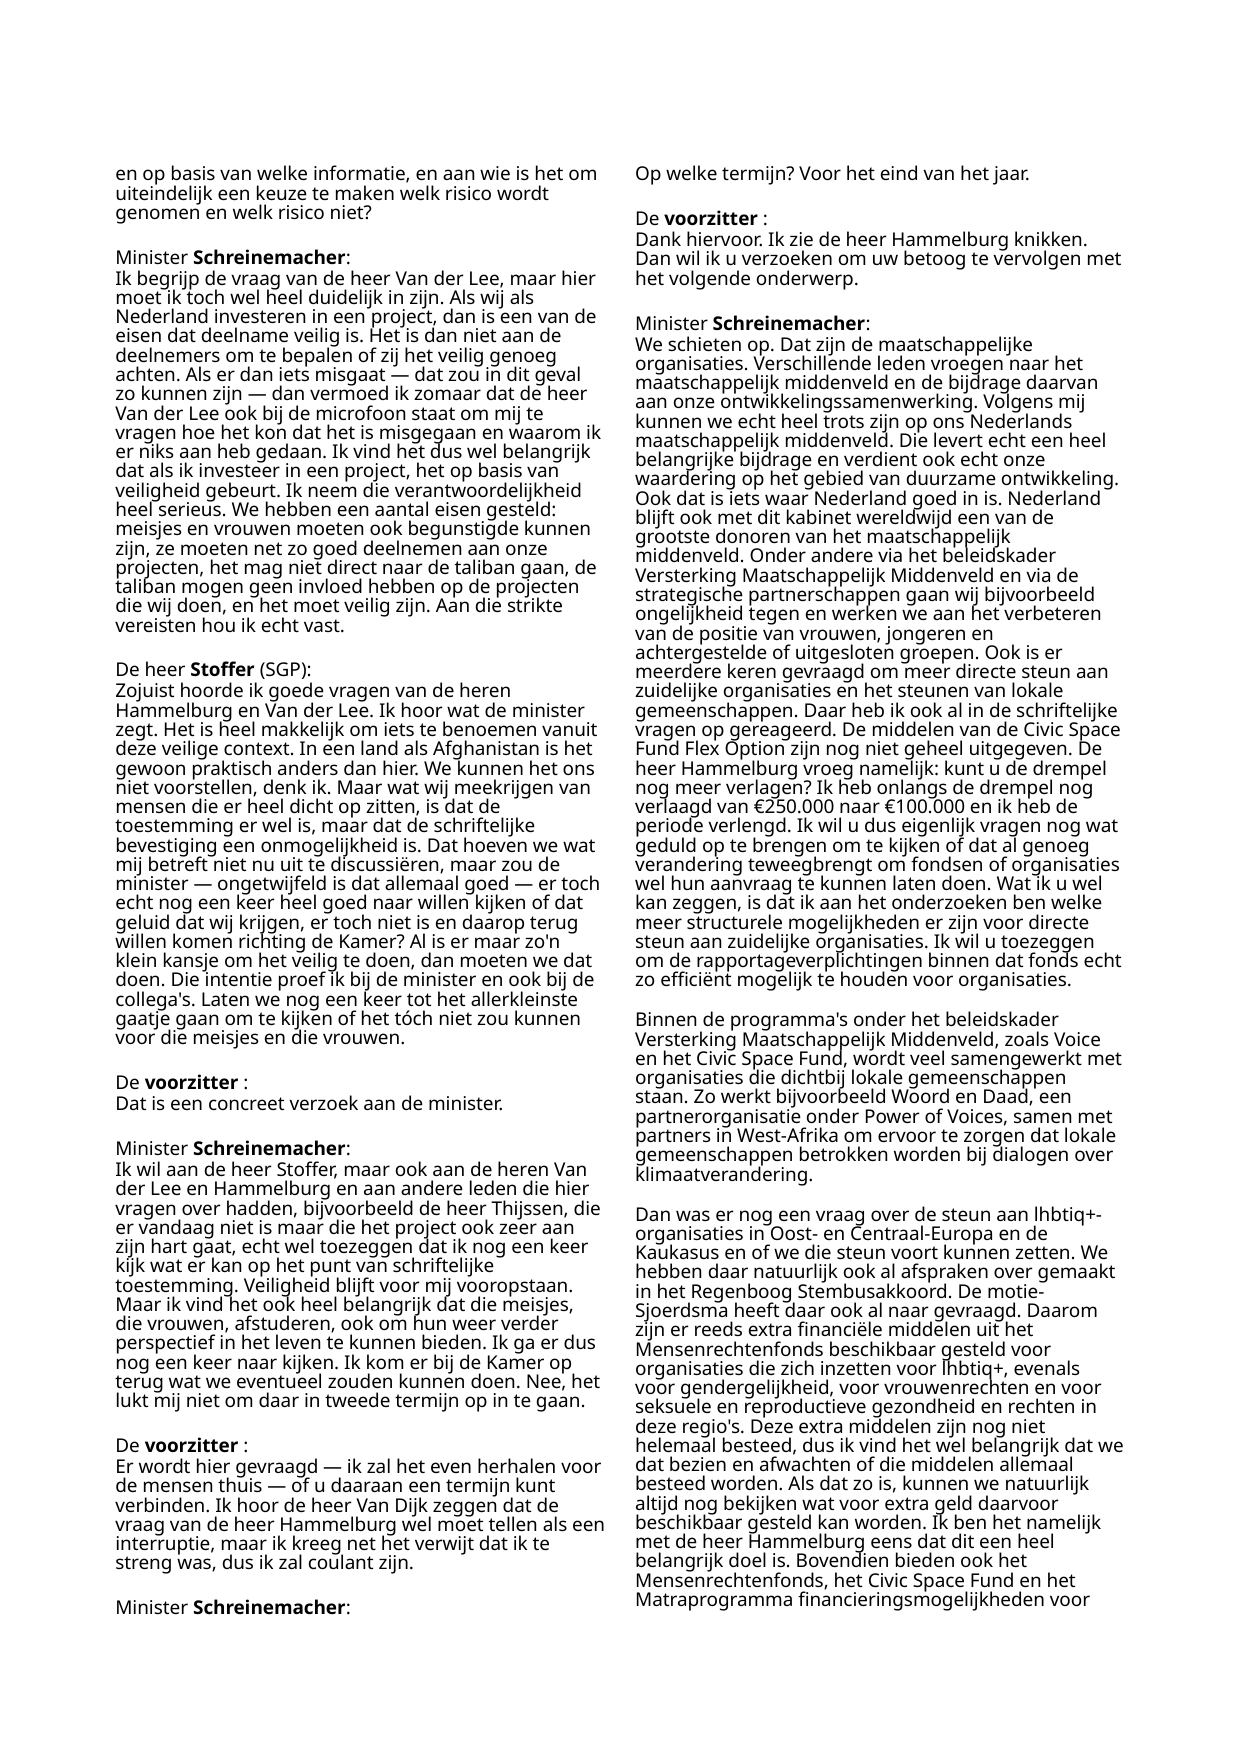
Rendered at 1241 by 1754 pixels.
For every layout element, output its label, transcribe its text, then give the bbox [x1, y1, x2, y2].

text Minister Schreinemacher: [635, 310, 1125, 336]
text De voorzitter : [115, 1069, 605, 1095]
text Dat is een concreet verzoek aan de minister. [115, 1095, 605, 1114]
text De voorzitter : [635, 205, 1125, 231]
text De heer Stoffer (SGP): [115, 657, 605, 682]
text Ik begrijp de vraag van de heer Van der Lee, maar hier moet ik toch wel heel duidelijk in zijn. Als wij als Nederland investeren in een project, dan is een van de eisen dat deelname veilig is. Het is dan niet aan de deelnemers om te bepalen of zij het veilig genoeg achten. Als er dan iets misgaat — dat zou in dit geval zo kunnen zijn — dan vermoed ik zomaar dat de heer Van der Lee ook bij de microfoon staat om mij te vragen hoe het kon dat het is misgegaan en waarom ik er niks aan heb gedaan. Ik vind het dus wel belangrijk dat als ik investeer in een project, het op basis van veiligheid gebeurt. Ik neem die verantwoordelijkheid heel serieus. We hebben een aantal eisen gesteld: meisjes en vrouwen moeten ook begunstigde kunnen zijn, ze moeten net zo goed deelnemen aan onze projecten, het mag niet direct naar de taliban gaan, de taliban mogen geen invloed hebben op de projecten die wij doen, en het moet veilig zijn. Aan die strikte vereisten hou ik echt vast. [115, 270, 605, 636]
text en op basis van welke informatie, en aan wie is het om uiteindelijk een keuze te maken welk risico wordt genomen en welk risico niet? [115, 165, 605, 223]
text Op welke termijn? Voor het eind van het jaar. [635, 165, 1125, 184]
text Zojuist hoorde ik goede vragen van de heren Hammelburg en Van der Lee. Ik hoor wat de minister zegt. Het is heel makkelijk om iets te benoemen vanuit deze veilige context. In een land als Afghanistan is het gewoon praktisch anders dan hier. We kunnen het ons niet voorstellen, denk ik. Maar wat wij meekrijgen van mensen die er heel dicht op zitten, is dat de toestemming er wel is, maar dat de schriftelijke bevestiging een onmogelijkheid is. Dat hoeven we wat mij betreft niet nu uit te discussiëren, maar zou de minister — ongetwijfeld is dat allemaal goed — er toch echt nog een keer heel goed naar willen kijken of dat geluid dat wij krijgen, er toch niet is en daarop terug willen komen richting de Kamer? Al is er maar zo'n klein kansje om het veilig te doen, dan moeten we dat doen. Die intentie proef ik bij de minister en ook bij de collega's. Laten we nog een keer tot het allerkleinste gaatje gaan om te kijken of het tóch niet zou kunnen voor die meisjes en die vrouwen. [115, 682, 605, 1048]
text Ik wil aan de heer Stoffer, maar ook aan de heren Van der Lee en Hammelburg en aan andere leden die hier vragen over hadden, bijvoorbeeld de heer Thijssen, die er vandaag niet is maar die het project ook zeer aan zijn hart gaat, echt wel toezeggen dat ik nog een keer kijk wat er kan op het punt van schriftelijke toestemming. Veiligheid blijft voor mij vooropstaan. Maar ik vind het ook heel belangrijk dat die meisjes, die vrouwen, afstuderen, ook om hun weer verder perspectief in het leven te kunnen bieden. Ik ga er dus nog een keer naar kijken. Ik kom er bij de Kamer op terug wat we eventueel zouden kunnen doen. Nee, het lukt mij niet om daar in tweede termijn op in te gaan. [115, 1161, 605, 1411]
text We schieten op. Dat zijn de maatschappelijke organisaties. Verschillende leden vroegen naar het maatschappelijk middenveld en de bijdrage daarvan aan onze ontwikkelingssamenwerking. Volgens mij kunnen we echt heel trots zijn op ons Nederlands maatschappelijk middenveld. Die levert echt een heel belangrijke bijdrage en verdient ook echt onze waardering op het gebied van duurzame ontwikkeling. Ook dat is iets waar Nederland goed in is. Nederland blijft ook met dit kabinet wereldwijd een van de grootste donoren van het maatschappelijk middenveld. Onder andere via het beleidskader Versterking Maatschappelijk Middenveld en via de strategische partnerschappen gaan wij bijvoorbeeld ongelijkheid tegen en werken we aan het verbeteren van de positie van vrouwen, jongeren en achtergestelde of uitgesloten groepen. Ook is er meerdere keren gevraagd om meer directe steun aan zuidelijke organisaties en het steunen van lokale gemeenschappen. Daar heb ik ook al in de schriftelijke vragen op gereageerd. De middelen van de Civic Space Fund Flex Option zijn nog niet geheel uitgegeven. De heer Hammelburg vroeg namelijk: kunt u de drempel nog meer verlagen? Ik heb onlangs de drempel nog verlaagd van €250.000 naar €100.000 en ik heb de periode verlengd. Ik wil u dus eigenlijk vragen nog wat geduld op te brengen om te kijken of dat al genoeg verandering teweegbrengt om fondsen of organisaties wel hun aanvraag te kunnen laten doen. Wat ik u wel kan zeggen, is dat ik aan het onderzoeken ben welke meer structurele mogelijkheden er zijn voor directe steun aan zuidelijke organisaties. Ik wil u toezeggen om de rapportageverplichtingen binnen dat fonds echt zo efficiënt mogelijk te houden voor organisaties. [635, 336, 1125, 991]
text De voorzitter : [115, 1432, 605, 1458]
text Dan was er nog een vraag over de steun aan lhbtiq+-organisaties in Oost- en Centraal-Europa en de Kaukasus en of we die steun voort kunnen zetten. We hebben daar natuurlijk ook al afspraken over gemaakt in het Regenboog Stembusakkoord. De motie-Sjoerdsma heeft daar ook al naar gevraagd. Daarom zijn er reeds extra financiële middelen uit het Mensenrechtenfonds beschikbaar gesteld voor organisaties die zich inzetten voor lhbtiq+, evenals voor gendergelijkheid, voor vrouwenrechten en voor seksuele en reproductieve gezondheid en rechten in deze regio's. Deze extra middelen zijn nog niet helemaal besteed, dus ik vind het wel belangrijk dat we dat bezien en afwachten of die middelen allemaal besteed worden. Als dat zo is, kunnen we natuurlijk altijd nog bekijken wat voor extra geld daarvoor beschikbaar gesteld kan worden. Ik ben het namelijk met de heer Hammelburg eens dat dit een heel belangrijk doel is. Bovendien bieden ook het Mensenrechtenfonds, het Civic Space Fund en het Matraprogramma financieringsmogelijkheden voor [635, 1206, 1125, 1610]
text Dank hiervoor. Ik zie de heer Hammelburg knikken. Dan wil ik u verzoeken om uw betoog te vervolgen met het volgende onderwerp. [635, 231, 1125, 289]
text Minister Schreinemacher: [115, 1135, 605, 1161]
text Minister Schreinemacher: [115, 244, 605, 270]
text Er wordt hier gevraagd — ik zal het even herhalen voor de mensen thuis — of u daaraan een termijn kunt verbinden. Ik hoor de heer Van Dijk zeggen dat de vraag van de heer Hammelburg wel moet tellen als een interruptie, maar ik kreeg net het verwijt dat ik te streng was, dus ik zal coulant zijn. [115, 1458, 605, 1574]
text Minister Schreinemacher: [115, 1594, 605, 1620]
text Binnen de programma's onder het beleidskader Versterking Maatschappelijk Middenveld, zoals Voice en het Civic Space Fund, wordt veel samengewerkt met organisaties die dichtbij lokale gemeenschappen staan. Zo werkt bijvoorbeeld Woord en Daad, een partnerorganisatie onder Power of Voices, samen met partners in West-Afrika om ervoor te zorgen dat lokale gemeenschappen betrokken worden bij dialogen over klimaatverandering. [635, 1011, 1125, 1185]
